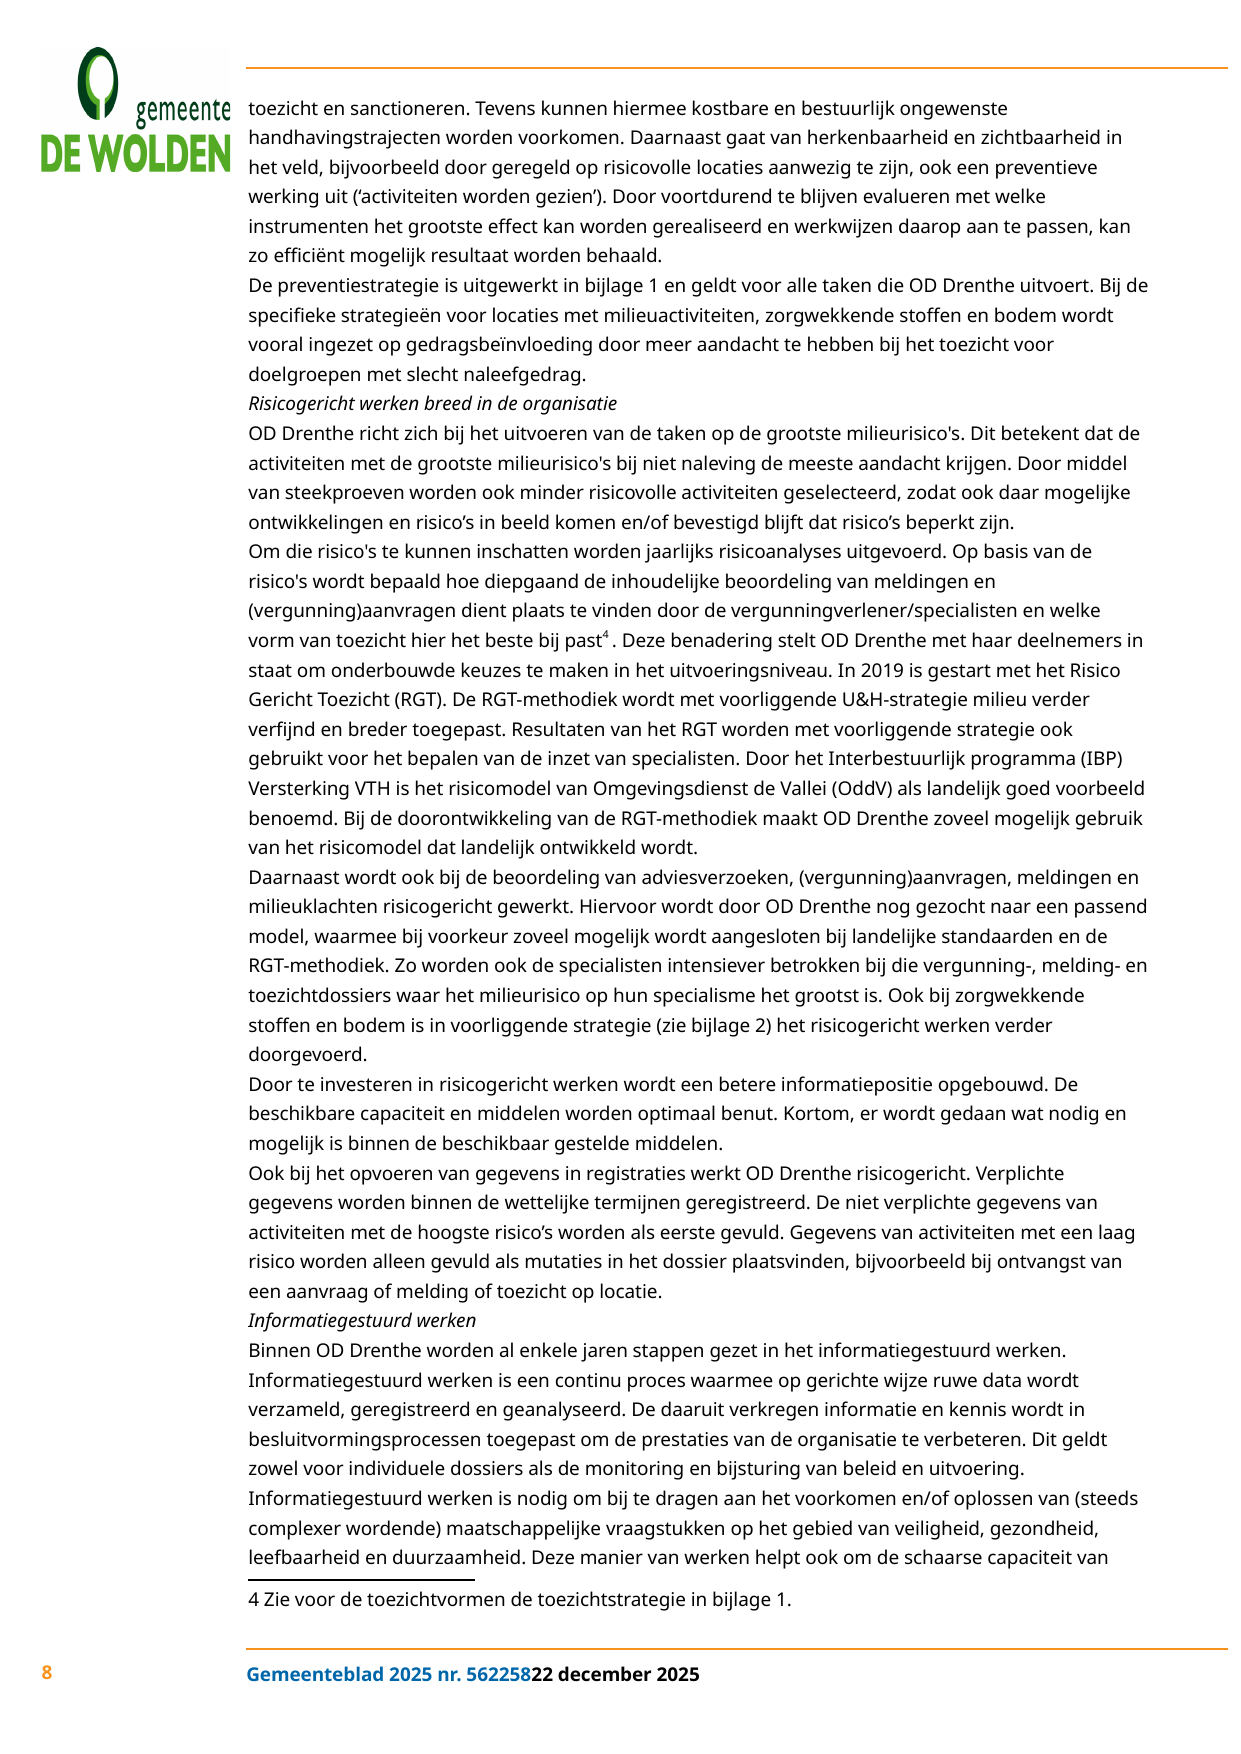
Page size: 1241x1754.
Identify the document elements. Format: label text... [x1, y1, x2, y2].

text toezicht en sanctioneren. Tevens kunnen hiermee kostbare en bestuurlijk ongewenste handhavingstrajecten worden voorkomen. Daarnaast gaat van herkenbaarheid en zichtbaarheid in het veld, bijvoorbeeld door geregeld op risicovolle locaties aanwezig te zijn, ook een preventieve werking uit (‘activiteiten worden gezien’). Door voortdurend te blijven evalueren met welke instrumenten het grootste effect kan worden gerealiseerd en werkwijzen daarop aan te passen, kan zo efficiënt mogelijk resultaat worden behaald. [248, 95, 1152, 268]
text Informatiegestuurd werken [248, 1308, 1152, 1333]
text Ook bij het opvoeren van gegevens in registraties werkt OD Drenthe risicogericht. Verplichte gegevens worden binnen de wettelijke termijnen geregistreerd. De niet verplichte gegevens van activiteiten met de hoogste risico’s worden als eerste gevuld. Gegevens van activiteiten met een laag risico worden alleen gevuld als mutaties in het dossier plaatsvinden, bijvoorbeeld bij ontvangst van een aanvraag of melding of toezicht op locatie. [248, 1160, 1152, 1304]
text Informatiegestuurd werken is nodig om bij te dragen aan het voorkomen en/of oplossen van (steeds complexer wordende) maatschappelijke vraagstukken op het gebied van veiligheid, gezondheid, leefbaarheid en duurzaamheid. Deze manier van werken helpt ook om de schaarse capaciteit van [248, 1485, 1152, 1570]
text Zie voor de toezichtvormen de toezichtstrategie in bijlage 1. [248, 1586, 1152, 1612]
text Binnen OD Drenthe worden al enkele jaren stappen gezet in het informatiegestuurd werken. Informatiegestuurd werken is een continu proces waarmee op gerichte wijze ruwe data wordt verzameld, geregistreerd en geanalyseerd. De daaruit verkregen informatie en kennis wordt in besluitvormingsprocessen toegepast om de prestaties van de organisatie te verbeteren. Dit geldt zowel voor individuele dossiers als de monitoring en bijsturing van beleid en uitvoering. [248, 1337, 1152, 1481]
text Om die risico's te kunnen inschatten worden jaarlijks risicoanalyses uitgevoerd. Op basis van de risico's wordt bepaald hoe diepgaand de inhoudelijke beoordeling van meldingen en (vergunning)aanvragen dient plaats te vinden door de vergunningverlener/specialisten en welke vorm van toezicht hier het beste bij past. Deze benadering stelt OD Drenthe met haar deelnemers in staat om onderbouwde keuzes te maken in het uitvoeringsniveau. In 2019 is gestart met het Risico Gericht Toezicht (RGT). De RGT-methodiek wordt met voorliggende U&H-strategie milieu verder verfijnd en breder toegepast. Resultaten van het RGT worden met voorliggende strategie ook gebruikt voor het bepalen van de inzet van specialisten. Door het Interbestuurlijk programma (IBP) Versterking VTH is het risicomodel van Omgevingsdienst de Vallei (OddV) als landelijk goed voorbeeld benoemd. Bij de doorontwikkeling van de RGT-methodiek maakt OD Drenthe zoveel mogelijk gebruik van het risicomodel dat landelijk ontwikkeld wordt. [248, 538, 1152, 860]
text De preventiestrategie is uitgewerkt in bijlage 1 en geldt voor alle taken die OD Drenthe uitvoert. Bij de specifieke strategieën voor locaties met milieuactiviteiten, zorgwekkende stoffen en bodem wordt vooral ingezet op gedragsbeïnvloeding door meer aandacht te hebben bij het toezicht voor doelgroepen met slecht naleefgedrag. [248, 272, 1152, 387]
text Risicogericht werken breed in de organisatie [248, 391, 1152, 416]
text Door te investeren in risicogericht werken wordt een betere informatiepositie opgebouwd. De beschikbare capaciteit en middelen worden optimaal benut. Kortom, er wordt gedaan wat nodig en mogelijk is binnen de beschikbaar gestelde middelen. [248, 1071, 1152, 1156]
text OD Drenthe richt zich bij het uitvoeren van de taken op de grootste milieurisico's. Dit betekent dat de activiteiten met de grootste milieurisico's bij niet naleving de meeste aandacht krijgen. Door middel van steekproeven worden ook minder risicovolle activiteiten geselecteerd, zodat ook daar mogelijke ontwikkelingen en risico’s in beeld komen en/of bevestigd blijft dat risico’s beperkt zijn. [248, 420, 1152, 535]
text Daarnaast wordt ook bij de beoordeling van adviesverzoeken, (vergunning)aanvragen, meldingen en milieuklachten risicogericht gewerkt. Hiervoor wordt door OD Drenthe nog gezocht naar een passend model, waarmee bij voorkeur zoveel mogelijk wordt aangesloten bij landelijke standaarden en de RGT-methodiek. Zo worden ook de specialisten intensiever betrokken bij die vergunning-, melding- en toezichtdossiers waar het milieurisico op hun specialisme het grootst is. Ook bij zorgwekkende stoffen en bodem is in voorliggende strategie (zie bijlage 2) het risicogericht werken verder doorgevoerd. [248, 864, 1152, 1067]
picture [41, 47, 231, 172]
